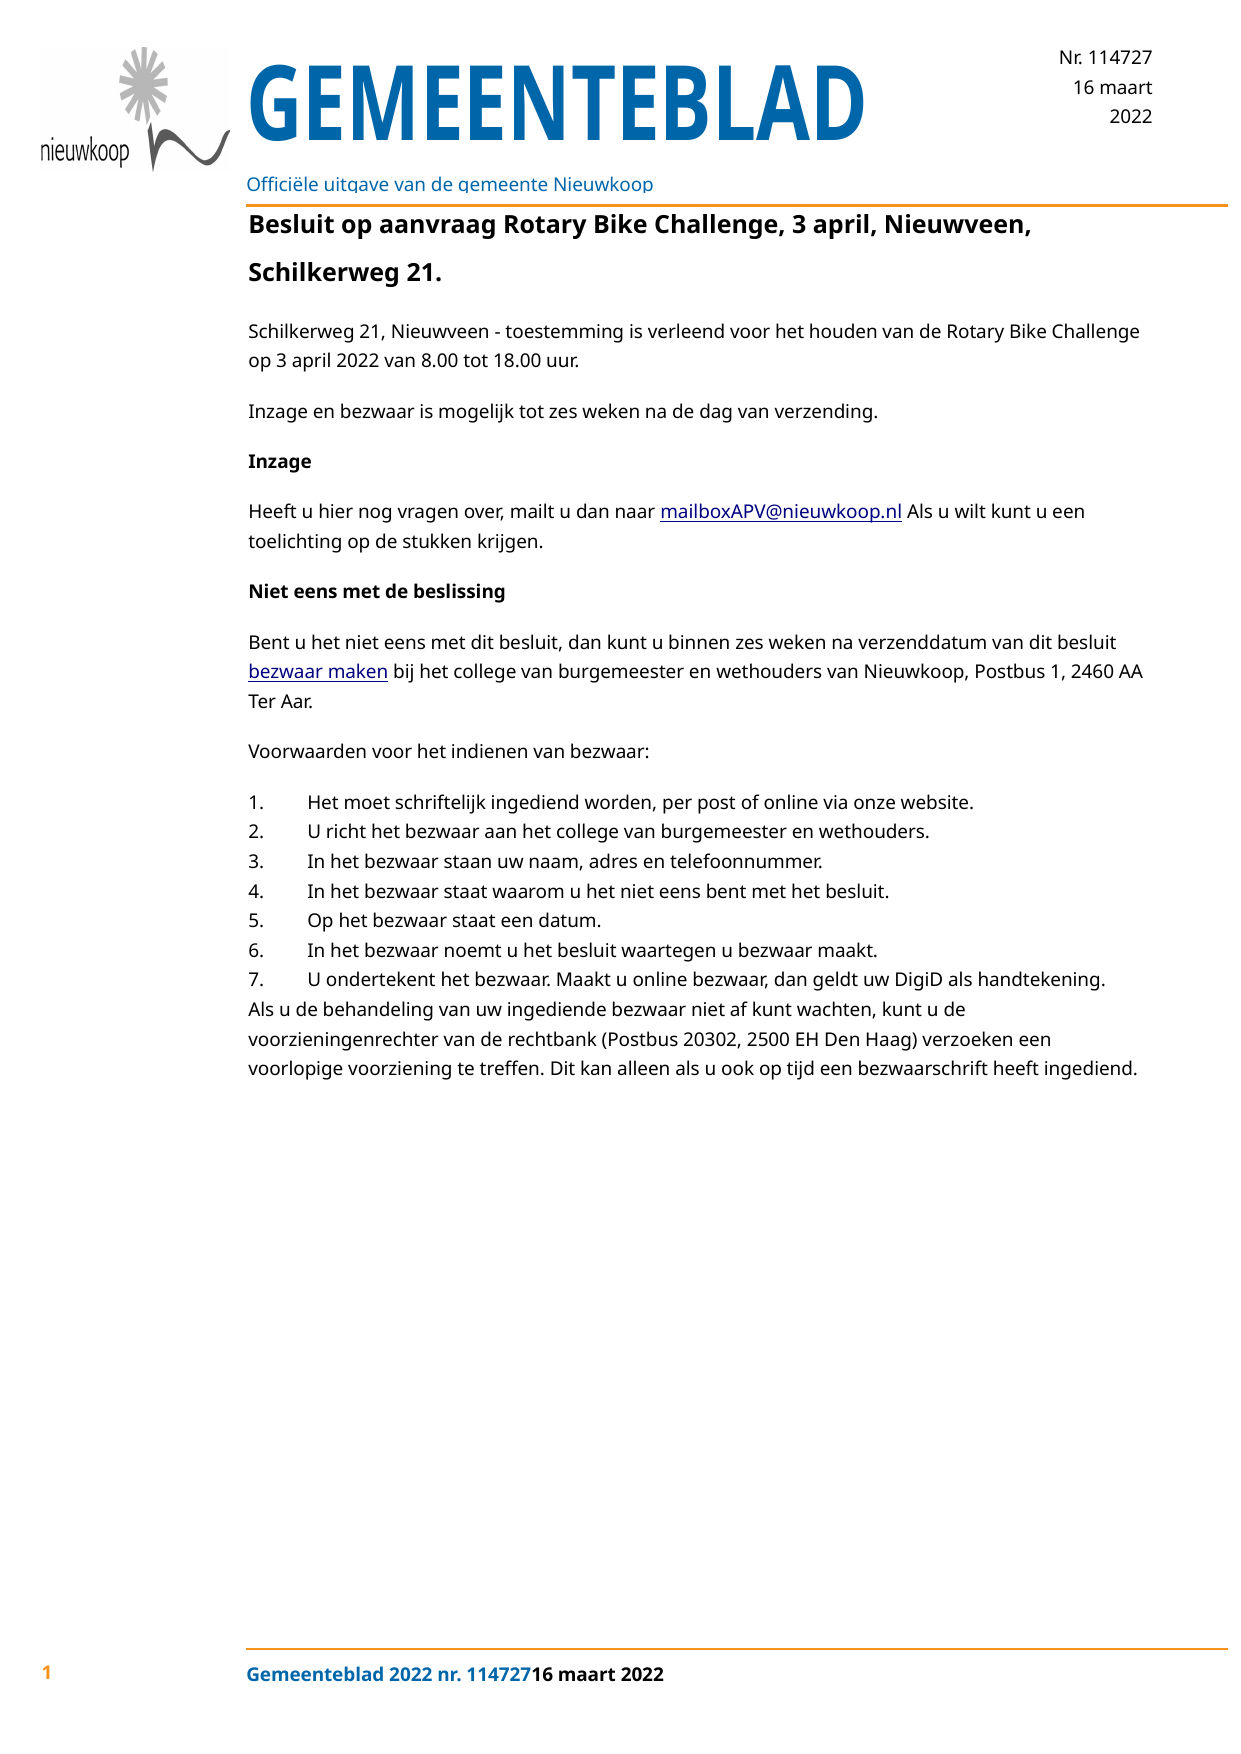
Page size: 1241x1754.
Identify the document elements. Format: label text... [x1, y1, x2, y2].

list U ondertekent het bezwaar. Maakt u online bezwaar, dan geldt uw DigiD als handtekening. [248, 967, 1152, 992]
list Op het bezwaar staat een datum. [248, 907, 1152, 933]
list In het bezwaar noemt u het besluit waartegen u bezwaar maakt. [248, 937, 1152, 963]
text Bent u het niet eens met dit besluit, dan kunt u binnen zes weken na verzenddatum van dit besluit bezwaar maken bij het college van burgemeester en wethouders van Nieuwkoop, Postbus 1, 2460 AA Ter Aar. [248, 629, 1152, 714]
text Inzage [248, 448, 1152, 474]
list In het bezwaar staan uw naam, adres en telefoonnummer. [248, 848, 1152, 874]
picture [41, 47, 231, 172]
text Inzage en bezwaar is mogelijk tot zes weken na de dag van verzending. [248, 398, 1152, 424]
text Heeft u hier nog vragen over, mailt u dan naar mailboxAPV@nieuwkoop.nl Als u wilt kunt u een toelichting op de stukken krijgen. [248, 499, 1152, 554]
list In het bezwaar staat waarom u het niet eens bent met het besluit. [248, 878, 1152, 904]
list Het moet schriftelijk ingediend worden, per post of online via onze website. [248, 789, 1152, 815]
text Niet eens met de beslissing [248, 579, 1152, 604]
text Besluit op aanvraag Rotary Bike Challenge, 3 april, Nieuwveen, Schilkerweg 21. [248, 207, 1152, 288]
text Schilkerweg 21, Nieuwveen - toestemming is verleend voor het houden van de Rotary Bike Challenge op 3 april 2022 van 8.00 tot 18.00 uur. [248, 318, 1152, 373]
text Voorwaarden voor het indienen van bezwaar: [248, 739, 1152, 764]
text Als u de behandeling van uw ingediende bezwaar niet af kunt wachten, kunt u de voorzieningenrechter van de rechtbank (Postbus 20302, 2500 EH Den Haag) verzoeken een voorlopige voorziening te treffen. Dit kan alleen als u ook op tijd een bezwaarschrift heeft ingediend. [248, 996, 1152, 1081]
list U richt het bezwaar aan het college van burgemeester en wethouders. [248, 819, 1152, 844]
